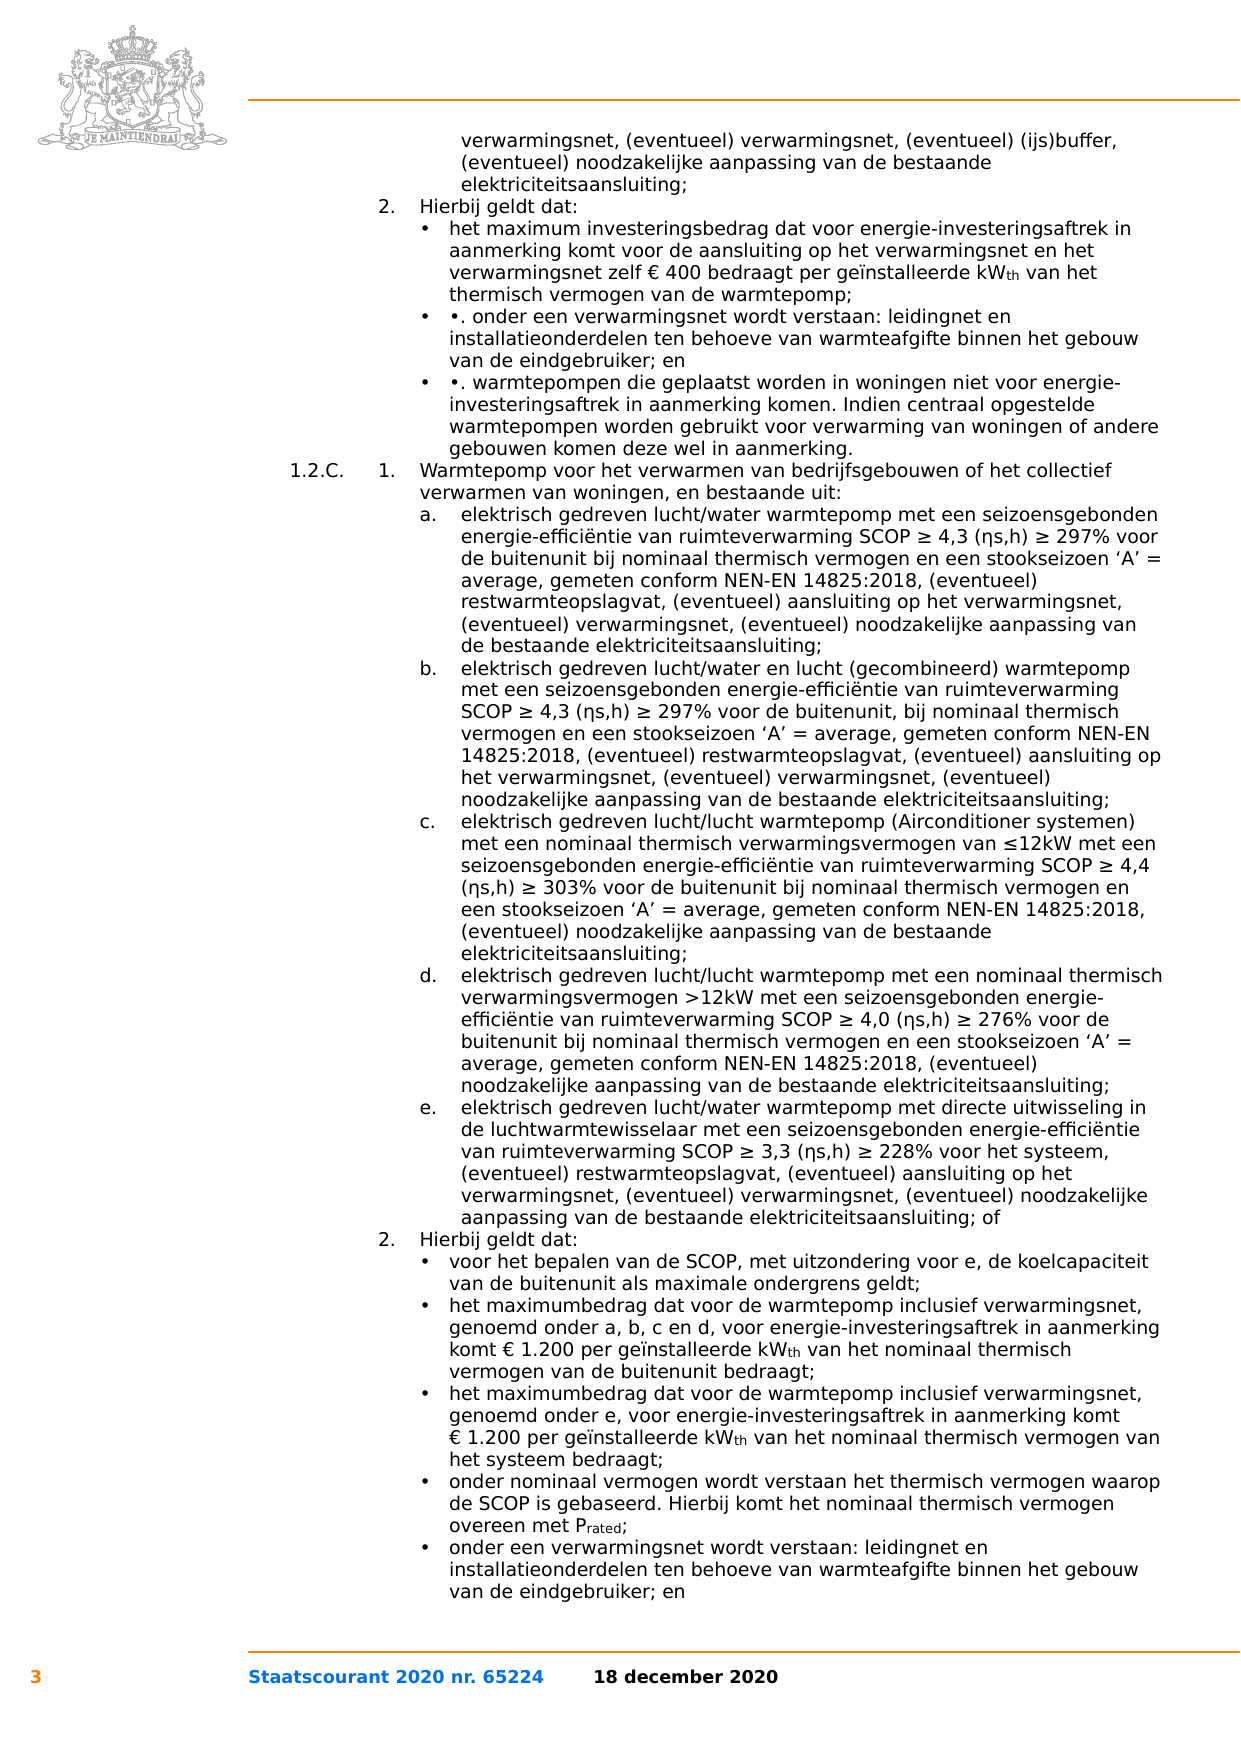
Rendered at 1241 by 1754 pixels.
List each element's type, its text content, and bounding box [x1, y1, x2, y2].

text b. elektrisch gedreven lucht/water en lucht (gecombineerd) warmtepomp met een seizoensgebonden energie-efficiëntie van ruimteverwarming SCOP ≥ 4,3 (ηs,h) ≥ 297% voor de buitenunit, bij nominaal thermisch vermogen en een stookseizoen ‘A’ = average, gemeten conform NEN-EN 14825:2018, (eventueel) restwarmteopslagvat, (eventueel) aansluiting op het verwarmingsnet, (eventueel) verwarmingsnet, (eventueel) noodzakelijke aanpassing van de bestaande elektriciteitsaansluiting; [419, 657, 1163, 811]
text d. elektrisch gedreven lucht/lucht warmtepomp met een nominaal thermisch verwarmingsvermogen >12kW met een seizoensgebonden energie-efficiëntie van ruimteverwarming SCOP ≥ 4,0 (ηs,h) ≥ 276% voor de buitenunit bij nominaal thermisch vermogen en een stookseizoen ‘A’ = average, gemeten conform NEN-EN 14825:2018, (eventueel) noodzakelijke aanpassing van de bestaande elektriciteitsaansluiting; [419, 965, 1163, 1097]
text • onder nominaal vermogen wordt verstaan het thermisch vermogen waarop de SCOP is gebaseerd. Hierbij komt het nominaal thermisch vermogen overeen met Prated; [419, 1471, 1163, 1537]
text c. elektrisch gedreven lucht/lucht warmtepomp (Airconditioner systemen) met een nominaal thermisch verwarmingsvermogen van ≤12kW met een seizoensgebonden energie-efficiëntie van ruimteverwarming SCOP ≥ 4,4 (ηs,h) ≥ 303% voor de buitenunit bij nominaal thermisch vermogen en een stookseizoen ‘A’ = average, gemeten conform NEN-EN 14825:2018, (eventueel) noodzakelijke aanpassing van de bestaande elektriciteitsaansluiting; [419, 811, 1163, 965]
text • het maximum investeringsbedrag dat voor energie-investeringsaftrek in aanmerking komt voor de aansluiting op het verwarmingsnet en het verwarmingsnet zelf € 400 bedraagt per geïnstalleerde kWth van het thermisch vermogen van de warmtepomp; [419, 218, 1163, 306]
text • voor het bepalen van de SCOP, met uitzondering voor e, de koelcapaciteit van de buitenunit als maximale ondergrens geldt; [419, 1251, 1163, 1295]
text • •. onder een verwarmingsnet wordt verstaan: leidingnet en installatieonderdelen ten behoeve van warmteafgifte binnen het gebouw van de eindgebruiker; en [419, 306, 1163, 372]
text • het maximumbedrag dat voor de warmtepomp inclusief verwarmingsnet, genoemd onder e, voor energie-investeringsaftrek in aanmerking komt € 1.200 per geïnstalleerde kWth van het nominaal thermisch vermogen van het systeem bedraagt; [419, 1383, 1163, 1471]
picture [38, 25, 227, 150]
text 2. Hierbij geldt dat: [378, 196, 1163, 218]
text 1.2.C. 1. Warmtepomp voor het verwarmen van bedrijfsgebouwen of het collectief verwarmen van woningen, en bestaande uit: [289, 459, 1163, 503]
text • •. warmtepompen die geplaatst worden in woningen niet voor energie-investeringsaftrek in aanmerking komen. Indien centraal opgestelde warmtepompen worden gebruikt voor verwarming van woningen of andere gebouwen komen deze wel in aanmerking. [419, 372, 1163, 459]
text verwarmingsnet, (eventueel) verwarmingsnet, (eventueel) (ijs)buffer, (eventueel) noodzakelijke aanpassing van de bestaande elektriciteitsaansluiting; [419, 130, 1163, 196]
text • het maximumbedrag dat voor de warmtepomp inclusief verwarmingsnet, genoemd onder a, b, c en d, voor energie-investeringsaftrek in aanmerking komt € 1.200 per geïnstalleerde kWth van het nominaal thermisch vermogen van de buitenunit bedraagt; [419, 1295, 1163, 1383]
text e. elektrisch gedreven lucht/water warmtepomp met directe uitwisseling in de luchtwarmtewisselaar met een seizoensgebonden energie-efficiëntie van ruimteverwarming SCOP ≥ 3,3 (ηs,h) ≥ 228% voor het systeem, (eventueel) restwarmteopslagvat, (eventueel) aansluiting op het verwarmingsnet, (eventueel) verwarmingsnet, (eventueel) noodzakelijke aanpassing van de bestaande elektriciteitsaansluiting; of [419, 1097, 1163, 1229]
text a. elektrisch gedreven lucht/water warmtepomp met een seizoensgebonden energie-efficiëntie van ruimteverwarming SCOP ≥ 4,3 (ηs,h) ≥ 297% voor de buitenunit bij nominaal thermisch vermogen en een stookseizoen ‘A’ = average, gemeten conform NEN-EN 14825:2018, (eventueel) restwarmteopslagvat, (eventueel) aansluiting op het verwarmingsnet, (eventueel) verwarmingsnet, (eventueel) noodzakelijke aanpassing van de bestaande elektriciteitsaansluiting; [419, 503, 1163, 657]
text 2. Hierbij geldt dat: [378, 1229, 1163, 1251]
text • onder een verwarmingsnet wordt verstaan: leidingnet en installatieonderdelen ten behoeve van warmteafgifte binnen het gebouw van de eindgebruiker; en [419, 1537, 1163, 1602]
